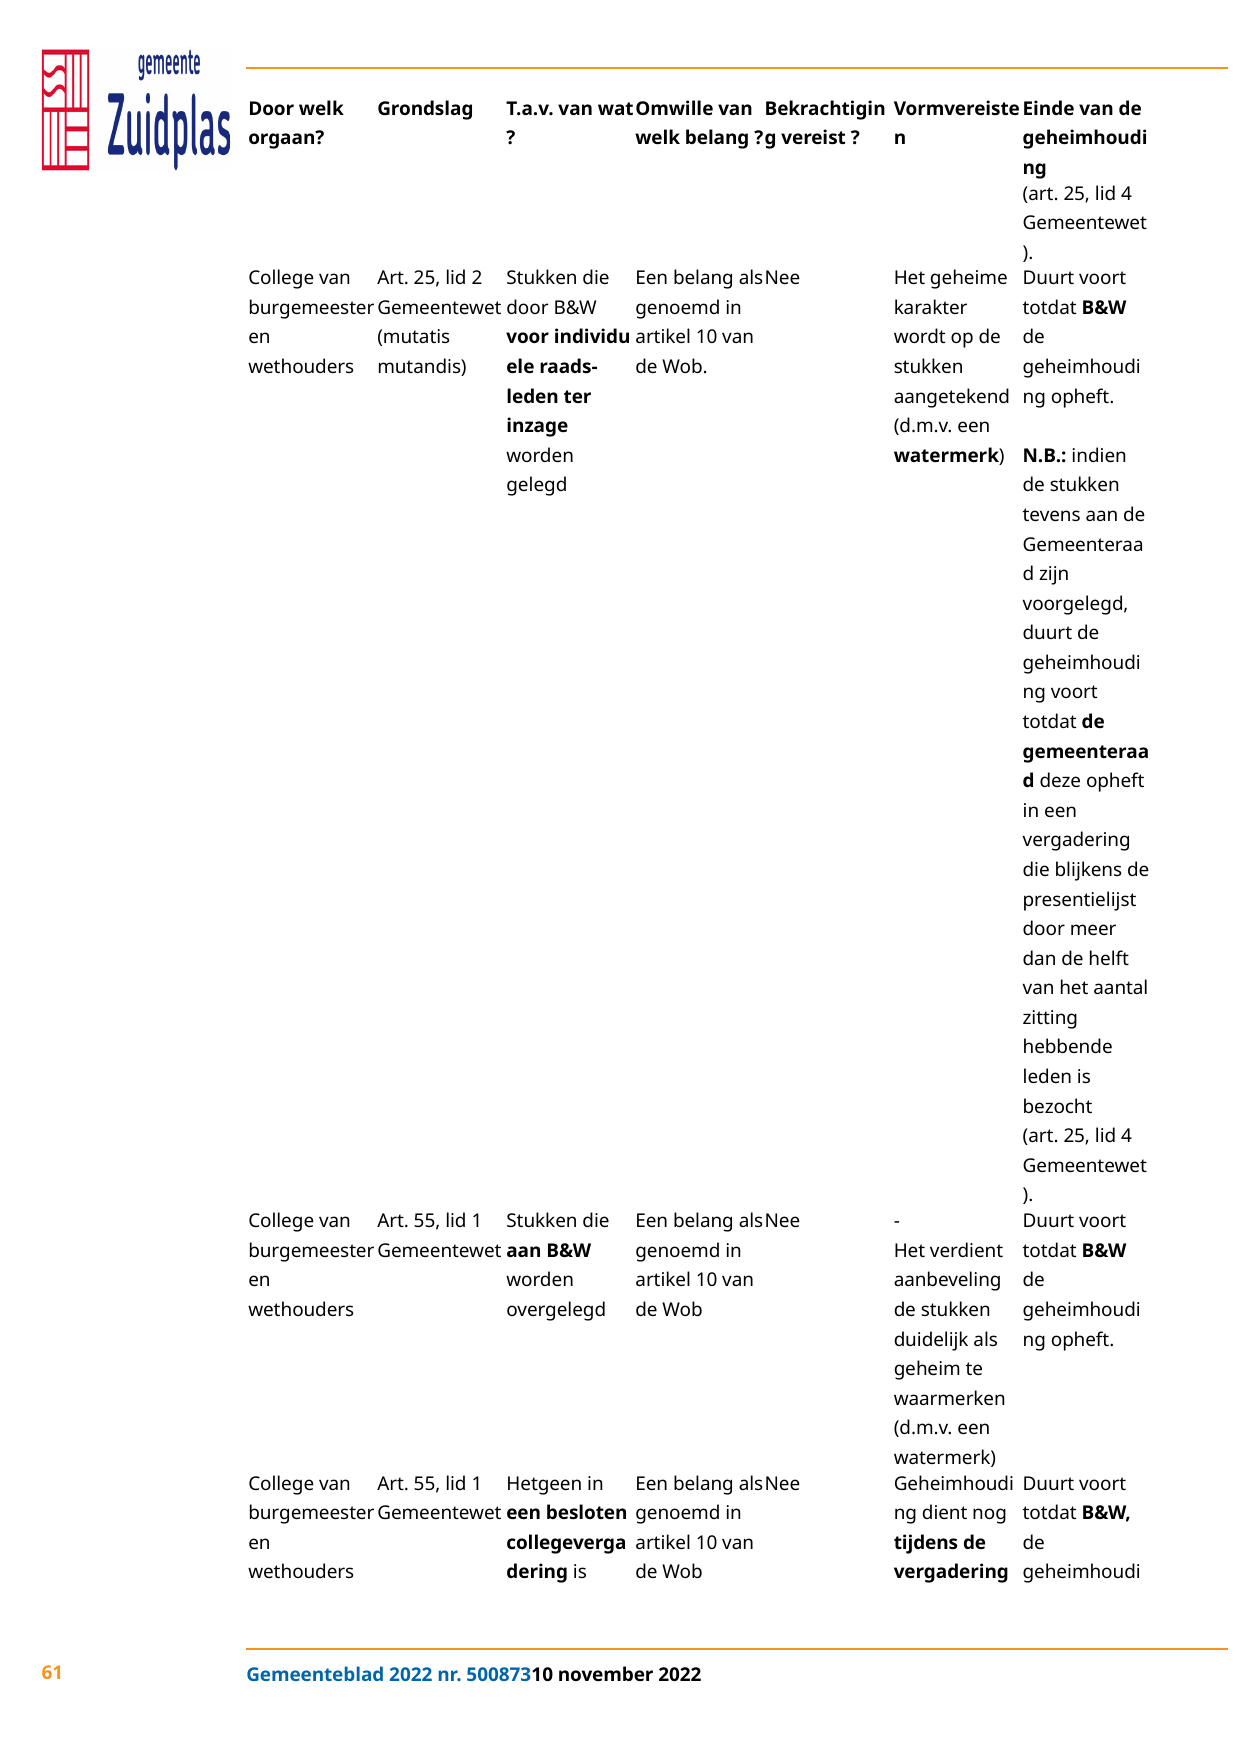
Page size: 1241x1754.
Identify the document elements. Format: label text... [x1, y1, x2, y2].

table_header Bekrachtiging vereist ? [764, 95, 893, 180]
table_header Omwille van welk belang ? [635, 95, 764, 180]
table_header T.a.v. van wat ? [506, 95, 635, 180]
table_cell College van burgemeester en wethouders [248, 1208, 377, 1470]
table_cell Stukken die door B&W voor individuele raads­leden ter inzage worden gelegd [506, 265, 635, 1207]
picture [41, 47, 231, 172]
table_header Door welk orgaan? [248, 95, 377, 180]
table_cell Een belang als genoemd in artikel 10 van de Wob. [635, 265, 764, 1207]
table_cell Stukken die aan B&W worden overgelegd [506, 1208, 635, 1470]
table_cell College van burgemeester en wethouders [248, 265, 377, 1207]
table_cell Art. 25, lid 2 Gemeentewet (mutatis mutandis) [377, 265, 506, 1207]
table_cell [377, 180, 506, 264]
table_cell Duurt voort totdat B&W, de geheimhoudi [1023, 1470, 1152, 1584]
table_cell Nee [764, 1470, 893, 1584]
table_cell Art. 55, lid 1 Gemeentewet [377, 1208, 506, 1470]
table_cell Een belang als genoemd in artikel 10 van de Wob [635, 1208, 764, 1470]
table_cell [894, 180, 1022, 264]
table_cell Hetgeen in een besloten collegevergadering is [506, 1470, 635, 1584]
table_header Einde van de geheimhouding [1023, 95, 1152, 180]
table_cell [635, 180, 764, 264]
table_header Grondslag [377, 95, 506, 180]
table_cell Nee [764, 1208, 893, 1470]
table_cell Art. 55, lid 1 Gemeentewet [377, 1470, 506, 1584]
table_cell College van burgemeester en wethouders [248, 1470, 377, 1584]
table_cell [506, 180, 635, 264]
table_cell - Het verdient aanbeveling de stukken duidelijk als geheim te waarmerken (d.m.v. een watermerk) [894, 1208, 1022, 1470]
table_cell [764, 180, 893, 264]
table_cell Een belang als genoemd in artikel 10 van de Wob [635, 1470, 764, 1584]
table_cell Nee [764, 265, 893, 1207]
table_cell (art. 25, lid 4 Gemeentewet). [1023, 180, 1152, 264]
table_cell Geheimhouding dient nog tijdens de vergadering [894, 1470, 1022, 1584]
table_cell [248, 180, 377, 264]
table_cell Duurt voort totdat B&W de geheimhouding opheft. N.B.: indien de stukken tevens aan de Gemeenteraad zijn voorgelegd, duurt de geheimhouding voort totdat de gemeenteraad deze opheft in een vergadering die blijkens de presentielijst door meer dan de helft van het aantal zitting hebbende leden is bezocht (art. 25, lid 4 Gemeentewet). [1023, 265, 1152, 1207]
table_cell Het geheime karakter wordt op de stukken aangetekend (d.m.v. een watermerk) [894, 265, 1022, 1207]
table_cell Duurt voort totdat B&W de geheimhouding opheft. [1023, 1208, 1152, 1470]
table_header Vormvereisten [894, 95, 1022, 180]
